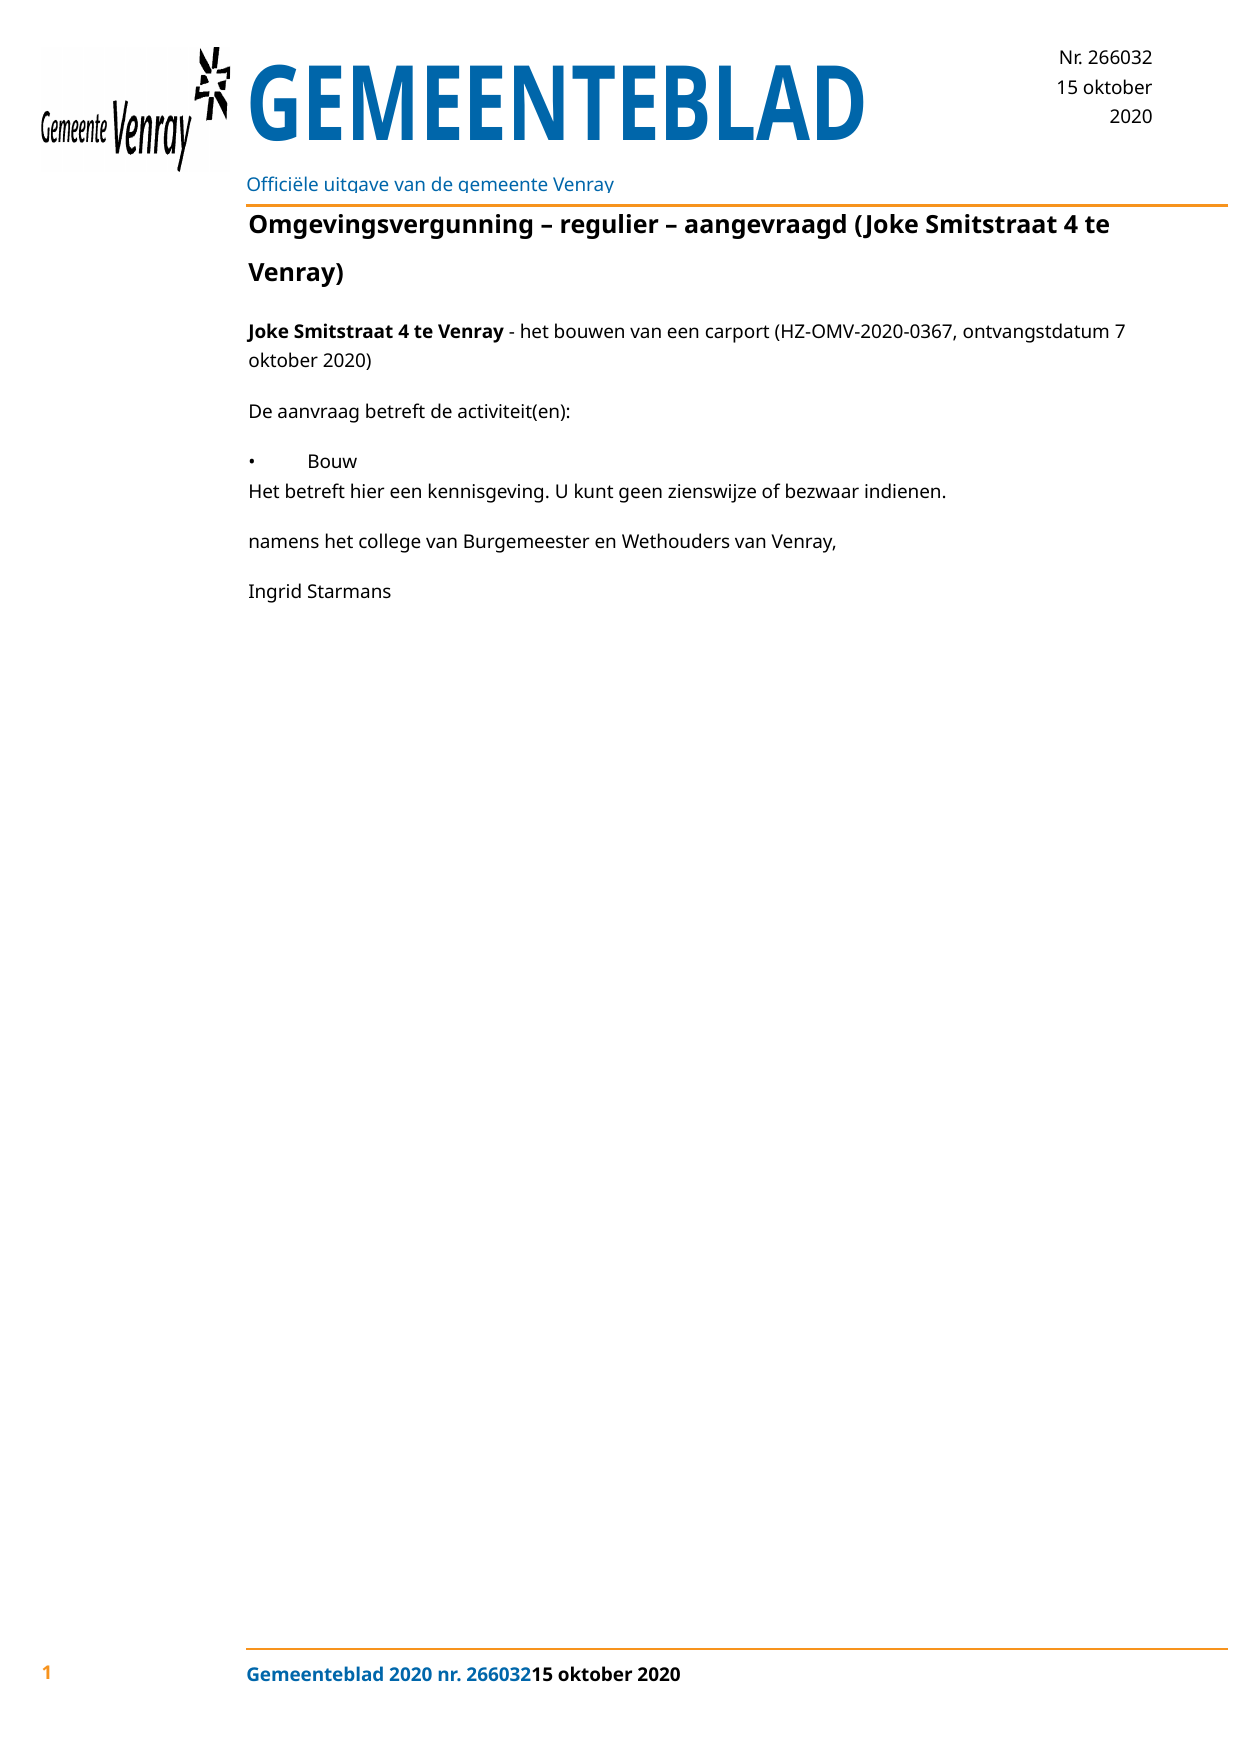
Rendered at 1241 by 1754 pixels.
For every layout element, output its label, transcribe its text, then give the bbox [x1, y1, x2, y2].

text Ingrid Starmans [248, 579, 1152, 604]
list Bouw [248, 448, 1152, 474]
text namens het college van Burgemeester en Wethouders van Venray, [248, 528, 1152, 554]
text Omgevingsvergunning – regulier – aangevraagd (Joke Smitstraat 4 te Venray) [248, 207, 1152, 288]
text Het betreft hier een kennisgeving. U kunt geen zienswijze of bezwaar indienen. [248, 478, 1152, 504]
picture [41, 47, 231, 172]
text Joke Smitstraat 4 te Venray - het bouwen van een carport (HZ-OMV-2020-0367, ontvangstdatum 7 oktober 2020) [248, 318, 1152, 373]
text De aanvraag betreft de activiteit(en): [248, 398, 1152, 424]
